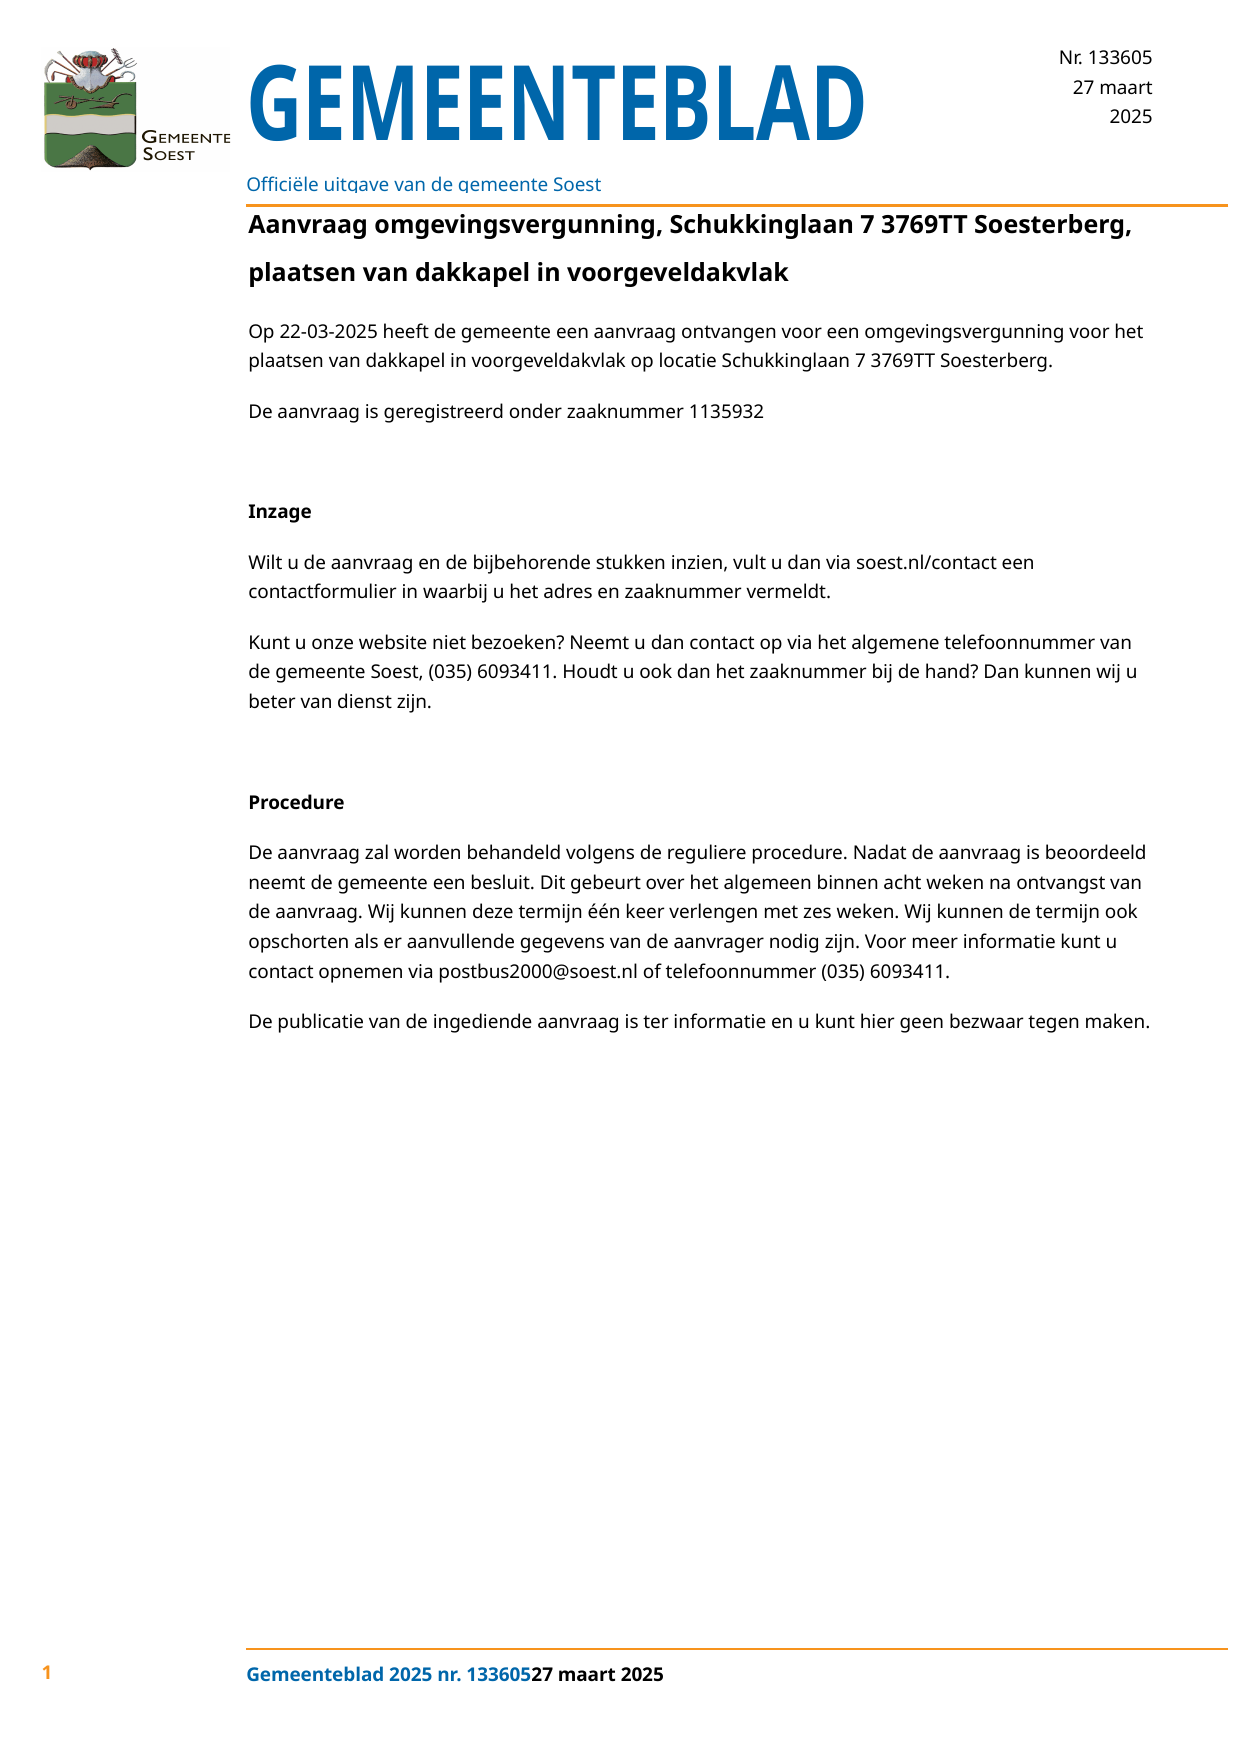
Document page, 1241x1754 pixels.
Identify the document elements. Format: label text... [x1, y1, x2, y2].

text De aanvraag zal worden behandeld volgens de reguliere procedure. Nadat de aanvraag is beoordeeld neemt de gemeente een besluit. Dit gebeurt over het algemeen binnen acht weken na ontvangst van de aanvraag. Wij kunnen deze termijn één keer verlengen met zes weken. Wij kunnen de termijn ook opschorten als er aanvullende gegevens van de aanvrager nodig zijn. Voor meer informatie kunt u contact opnemen via postbus2000@soest.nl of telefoonnummer (035) 6093411. [248, 839, 1152, 984]
text Procedure [248, 789, 1152, 815]
text De publicatie van de ingediende aanvraag is ter informatie en u kunt hier geen bezwaar tegen maken. [248, 1008, 1152, 1034]
text Kunt u onze website niet bezoeken? Neemt u dan contact op via het algemene telefoonnummer van de gemeente Soest, (035) 6093411. Houdt u ook dan het zaaknummer bij de hand? Dan kunnen wij u beter van dienst zijn. [248, 629, 1152, 714]
text Wilt u de aanvraag en de bijbehorende stukken inzien, vult u dan via soest.nl/contact een contactformulier in waarbij u het adres en zaaknummer vermeldt. [248, 549, 1152, 604]
text De aanvraag is geregistreerd onder zaaknummer 1135932 [248, 398, 1152, 424]
text Aanvraag omgevingsvergunning, Schukkinglaan 7 3769TT Soesterberg, plaatsen van dakkapel in voorgeveldakvlak [248, 207, 1152, 288]
picture [41, 47, 231, 172]
text Op 22-03-2025 heeft de gemeente een aanvraag ontvangen voor een omgevingsvergunning voor het plaatsen van dakkapel in voorgeveldakvlak op locatie Schukkinglaan 7 3769TT Soesterberg. [248, 318, 1152, 373]
text Inzage [248, 499, 1152, 524]
